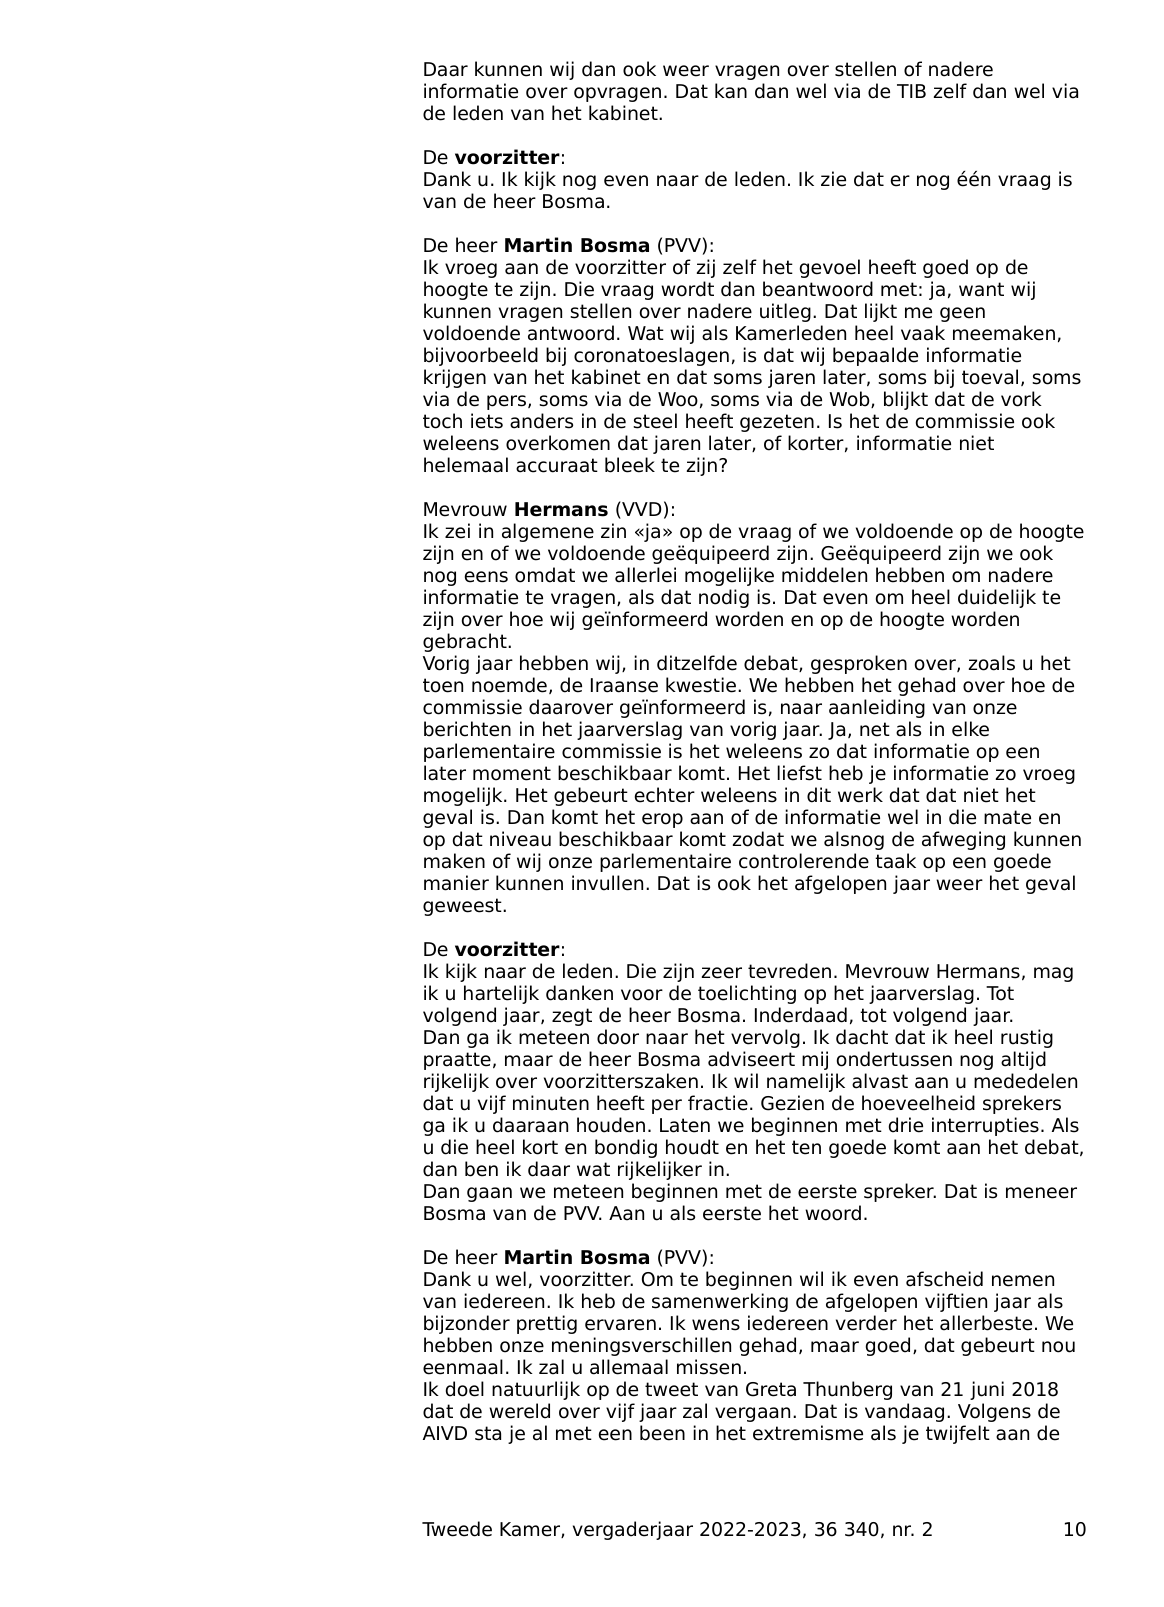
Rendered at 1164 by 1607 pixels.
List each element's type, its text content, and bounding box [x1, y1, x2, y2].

text Dank u wel, voorzitter. Om te beginnen wil ik even afscheid nemen van iedereen. Ik heb de samenwerking de afgelopen vijftien jaar als bijzonder prettig ervaren. Ik wens iedereen verder het allerbeste. We hebben onze meningsverschillen gehad, maar goed, dat gebeurt nou eenmaal. Ik zal u allemaal missen. [422, 1269, 1087, 1379]
text Mevrouw Hermans (VVD): [422, 499, 1087, 521]
text Ik vroeg aan de voorzitter of zij zelf het gevoel heeft goed op de hoogte te zijn. Die vraag wordt dan beantwoord met: ja, want wij kunnen vragen stellen over nadere uitleg. Dat lijkt me geen voldoende antwoord. Wat wij als Kamerleden heel vaak meemaken, bijvoorbeeld bij coronatoeslagen, is dat wij bepaalde informatie krijgen van het kabinet en dat soms jaren later, soms bij toeval, soms via de pers, soms via de Woo, soms via de Wob, blijkt dat de vork toch iets anders in de steel heeft gezeten. Is het de commissie ook weleens overkomen dat jaren later, of korter, informatie niet helemaal accuraat bleek te zijn? [422, 257, 1087, 477]
text Ik zei in algemene zin «ja» op de vraag of we voldoende op de hoogte zijn en of we voldoende geëquipeerd zijn. Geëquipeerd zijn we ook nog eens omdat we allerlei mogelijke middelen hebben om nadere informatie te vragen, als dat nodig is. Dat even om heel duidelijk te zijn over hoe wij geïnformeerd worden en op de hoogte worden gebracht. [422, 521, 1087, 653]
text Ik doel natuurlijk op de tweet van Greta Thunberg van 21 juni 2018 dat de wereld over vijf jaar zal vergaan. Dat is vandaag. Volgens de AIVD sta je al met een been in het extremisme als je twijfelt aan de [422, 1379, 1087, 1445]
text De voorzitter: [422, 939, 1087, 961]
text De heer Martin Bosma (PVV): [422, 1247, 1087, 1269]
text De heer Martin Bosma (PVV): [422, 235, 1087, 257]
text Dank u. Ik kijk nog even naar de leden. Ik zie dat er nog één vraag is van de heer Bosma. [422, 169, 1087, 213]
text De voorzitter: [422, 147, 1087, 169]
text Dan gaan we meteen beginnen met de eerste spreker. Dat is meneer Bosma van de PVV. Aan u als eerste het woord. [422, 1181, 1087, 1225]
text Vorig jaar hebben wij, in ditzelfde debat, gesproken over, zoals u het toen noemde, de Iraanse kwestie. We hebben het gehad over hoe de commissie daarover geïnformeerd is, naar aanleiding van onze berichten in het jaarverslag van vorig jaar. Ja, net als in elke parlementaire commissie is het weleens zo dat informatie op een later moment beschikbaar komt. Het liefst heb je informatie zo vroeg mogelijk. Het gebeurt echter weleens in dit werk dat dat niet het geval is. Dan komt het erop aan of de informatie wel in die mate en op dat niveau beschikbaar komt zodat we alsnog de afweging kunnen maken of wij onze parlementaire controlerende taak op een goede manier kunnen invullen. Dat is ook het afgelopen jaar weer het geval geweest. [422, 653, 1087, 917]
text Dan ga ik meteen door naar het vervolg. Ik dacht dat ik heel rustig praatte, maar de heer Bosma adviseert mij ondertussen nog altijd rijkelijk over voorzitterszaken. Ik wil namelijk alvast aan u mededelen dat u vijf minuten heeft per fractie. Gezien de hoeveelheid sprekers ga ik u daaraan houden. Laten we beginnen met drie interrupties. Als u die heel kort en bondig houdt en het ten goede komt aan het debat, dan ben ik daar wat rijkelijker in. [422, 1027, 1087, 1181]
text Daar kunnen wij dan ook weer vragen over stellen of nadere informatie over opvragen. Dat kan dan wel via de TIB zelf dan wel via de leden van het kabinet. [422, 59, 1087, 125]
text Ik kijk naar de leden. Die zijn zeer tevreden. Mevrouw Hermans, mag ik u hartelijk danken voor de toelichting op het jaarverslag. Tot volgend jaar, zegt de heer Bosma. Inderdaad, tot volgend jaar. [422, 961, 1087, 1027]
